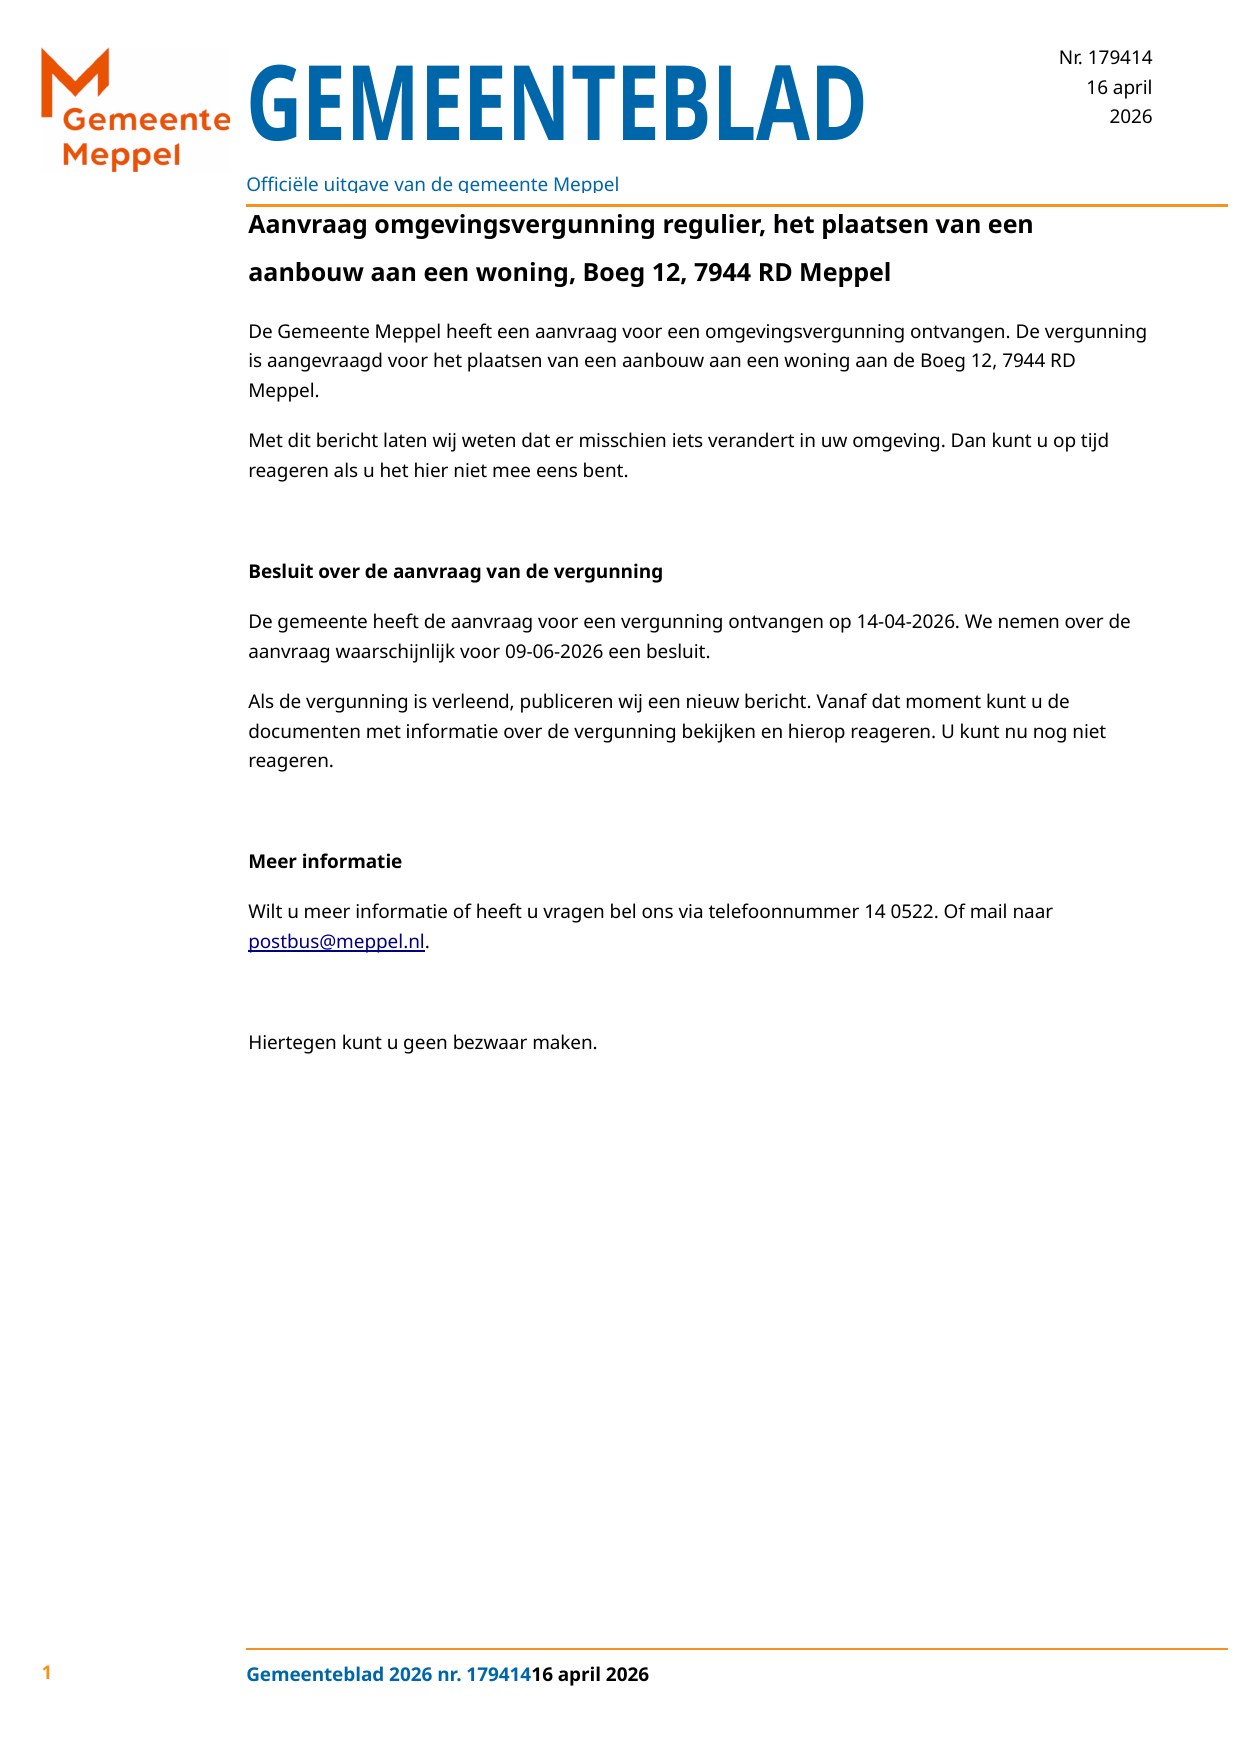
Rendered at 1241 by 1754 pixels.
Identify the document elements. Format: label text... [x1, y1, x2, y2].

text Als de vergunning is verleend, publiceren wij een nieuw bericht. Vanaf dat moment kunt u de documenten met informatie over de vergunning bekijken en hierop reageren. U kunt nu nog niet reageren. [248, 688, 1152, 773]
text Aanvraag omgevingsvergunning regulier, het plaatsen van een aanbouw aan een woning, Boeg 12, 7944 RD Meppel [248, 207, 1152, 288]
text Wilt u meer informatie of heeft u vragen bel ons via telefoonnummer 14 0522. Of mail naar postbus@meppel.nl. [248, 899, 1152, 954]
text Meer informatie [248, 848, 1152, 874]
text Besluit over de aanvraag van de vergunning [248, 558, 1152, 584]
text Met dit bericht laten wij weten dat er misschien iets verandert in uw omgeving. Dan kunt u op tijd reageren als u het hier niet mee eens bent. [248, 427, 1152, 483]
picture [41, 47, 231, 172]
text Hiertegen kunt u geen bezwaar maken. [248, 1029, 1152, 1055]
text De gemeente heeft de aanvraag voor een vergunning ontvangen op 14-04-2026. We nemen over de aanvraag waarschijnlijk voor 09-06-2026 een besluit. [248, 608, 1152, 664]
text De Gemeente Meppel heeft een aanvraag voor een omgevingsvergunning ontvangen. De vergunning is aangevraagd voor het plaatsen van een aanbouw aan een woning aan de Boeg 12, 7944 RD Meppel. [248, 318, 1152, 403]
